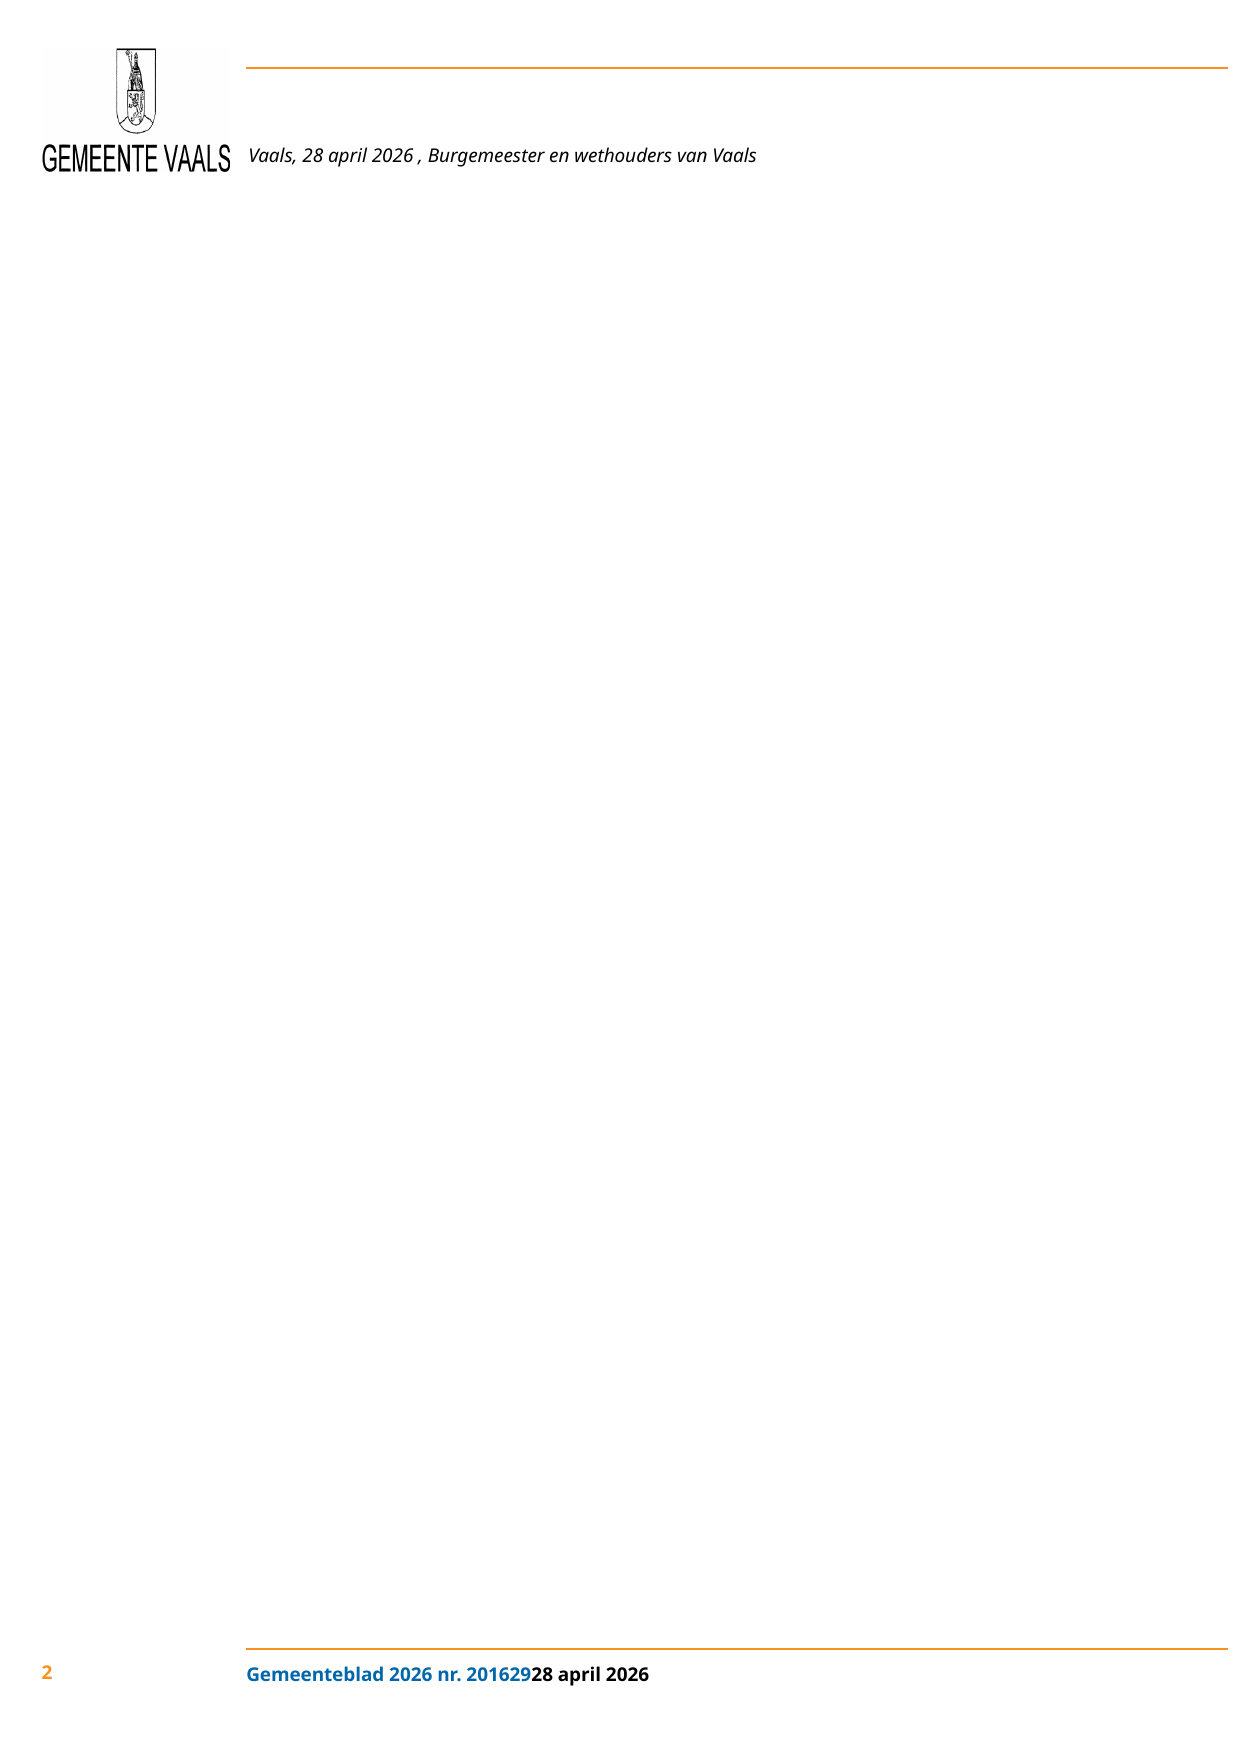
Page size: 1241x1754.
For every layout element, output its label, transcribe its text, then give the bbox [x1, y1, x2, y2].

picture [41, 47, 231, 172]
text Vaals, 28 april 2026 , Burgemeester en wethouders van Vaals [248, 143, 1152, 168]
